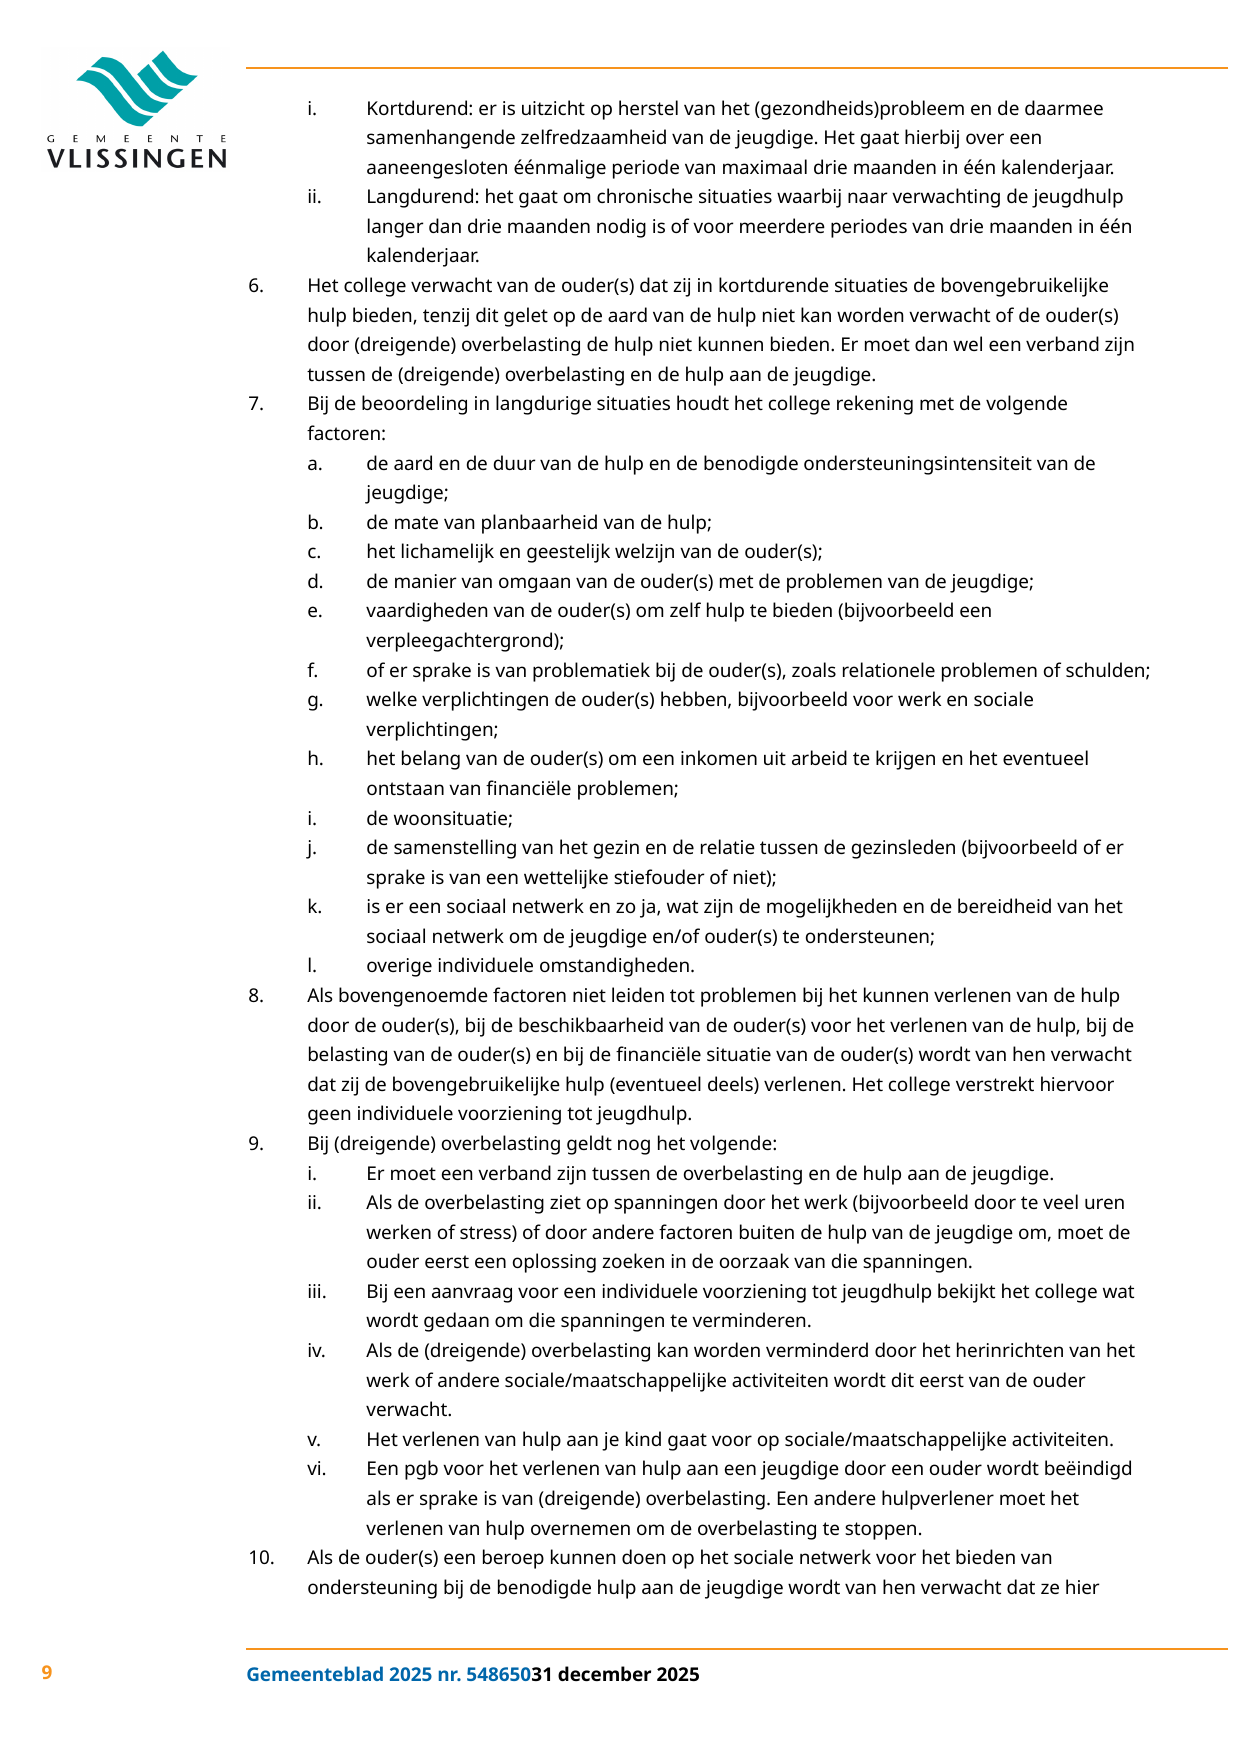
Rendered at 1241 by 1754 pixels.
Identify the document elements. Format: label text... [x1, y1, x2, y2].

list de samenstelling van het gezin en de relatie tussen de gezinsleden (bijvoorbeeld of er sprake is van een wettelijke stiefouder of niet); [307, 834, 1152, 890]
list Bij (dreigende) overbelasting geldt nog het volgende: [248, 1130, 1152, 1156]
list Het college verwacht van de ouder(s) dat zij in kortdurende situaties de bovengebruikelijke hulp bieden, tenzij dit gelet op de aard van de hulp niet kan worden verwacht of de ouder(s) door (dreigende) overbelasting de hulp niet kunnen bieden. Er moet dan wel een verband zijn tussen de (dreigende) overbelasting en de hulp aan de jeugdige. [248, 272, 1152, 387]
list welke verplichtingen de ouder(s) hebben, bijvoorbeeld voor werk en sociale verplichtingen; [307, 686, 1152, 742]
list Als de (dreigende) overbelasting kan worden verminderd door het herinrichten van het werk of andere sociale/maatschappelijke activiteiten wordt dit eerst van de ouder verwacht. [307, 1337, 1152, 1422]
list de aard en de duur van de hulp en de benodigde ondersteuningsintensiteit van de jeugdige; [307, 450, 1152, 505]
list de woonsituatie; [307, 805, 1152, 831]
list Als de ouder(s) een beroep kunnen doen op het sociale netwerk voor het bieden van ondersteuning bij de benodigde hulp aan de jeugdige wordt van hen verwacht dat ze hier [248, 1544, 1152, 1600]
list Het verlenen van hulp aan je kind gaat voor op sociale/maatschappelijke activiteiten. [307, 1426, 1152, 1452]
list Als bovengenoemde factoren niet leiden tot problemen bij het kunnen verlenen van de hulp door de ouder(s), bij de beschikbaarheid van de ouder(s) voor het verlenen van de hulp, bij de belasting van de ouder(s) en bij de financiële situatie van de ouder(s) wordt van hen verwacht dat zij de bovengebruikelijke hulp (eventueel deels) verlenen. Het college verstrekt hiervoor geen individuele voorziening tot jeugdhulp. [248, 982, 1152, 1126]
list vaardigheden van de ouder(s) om zelf hulp te bieden (bijvoorbeeld een verpleegachtergrond); [307, 598, 1152, 653]
list het lichamelijk en geestelijk welzijn van de ouder(s); [307, 538, 1152, 564]
list Een pgb voor het verlenen van hulp aan een jeugdige door een ouder wordt beëindigd als er sprake is van (dreigende) overbelasting. Een andere hulpverlener moet het verlenen van hulp overnemen om de overbelasting te stoppen. [307, 1456, 1152, 1541]
list Langdurend: het gaat om chronische situaties waarbij naar verwachting de jeugdhulp langer dan drie maanden nodig is of voor meerdere periodes van drie maanden in één kalenderjaar. [307, 183, 1152, 268]
list overige individuele omstandigheden. [307, 953, 1152, 978]
list is er een sociaal netwerk en zo ja, wat zijn de mogelijkheden en de bereidheid van het sociaal netwerk om de jeugdige en/of ouder(s) te ondersteunen; [307, 893, 1152, 949]
list Er moet een verband zijn tussen de overbelasting en de hulp aan de jeugdige. [307, 1160, 1152, 1186]
picture [41, 47, 231, 172]
list de mate van planbaarheid van de hulp; [307, 509, 1152, 535]
list Bij de beoordeling in langdurige situaties houdt het college rekening met de volgende factoren: [248, 391, 1152, 446]
list Bij een aanvraag voor een individuele voorziening tot jeugdhulp bekijkt het college wat wordt gedaan om die spanningen te verminderen. [307, 1278, 1152, 1333]
list Kortdurend: er is uitzicht op herstel van het (gezondheids)probleem en de daarmee samenhangende zelfredzaamheid van de jeugdige. Het gaat hierbij over een aaneengesloten éénmalige periode van maximaal drie maanden in één kalenderjaar. [307, 95, 1152, 180]
list het belang van de ouder(s) om een inkomen uit arbeid te krijgen en het eventueel ontstaan van financiële problemen; [307, 746, 1152, 801]
list de manier van omgaan van de ouder(s) met de problemen van de jeugdige; [307, 568, 1152, 594]
list of er sprake is van problematiek bij de ouder(s), zoals relationele problemen of schulden; [307, 657, 1152, 683]
list Als de overbelasting ziet op spanningen door het werk (bijvoorbeeld door te veel uren werken of stress) of door andere factoren buiten de hulp van de jeugdige om, moet de ouder eerst een oplossing zoeken in de oorzaak van die spanningen. [307, 1189, 1152, 1274]
